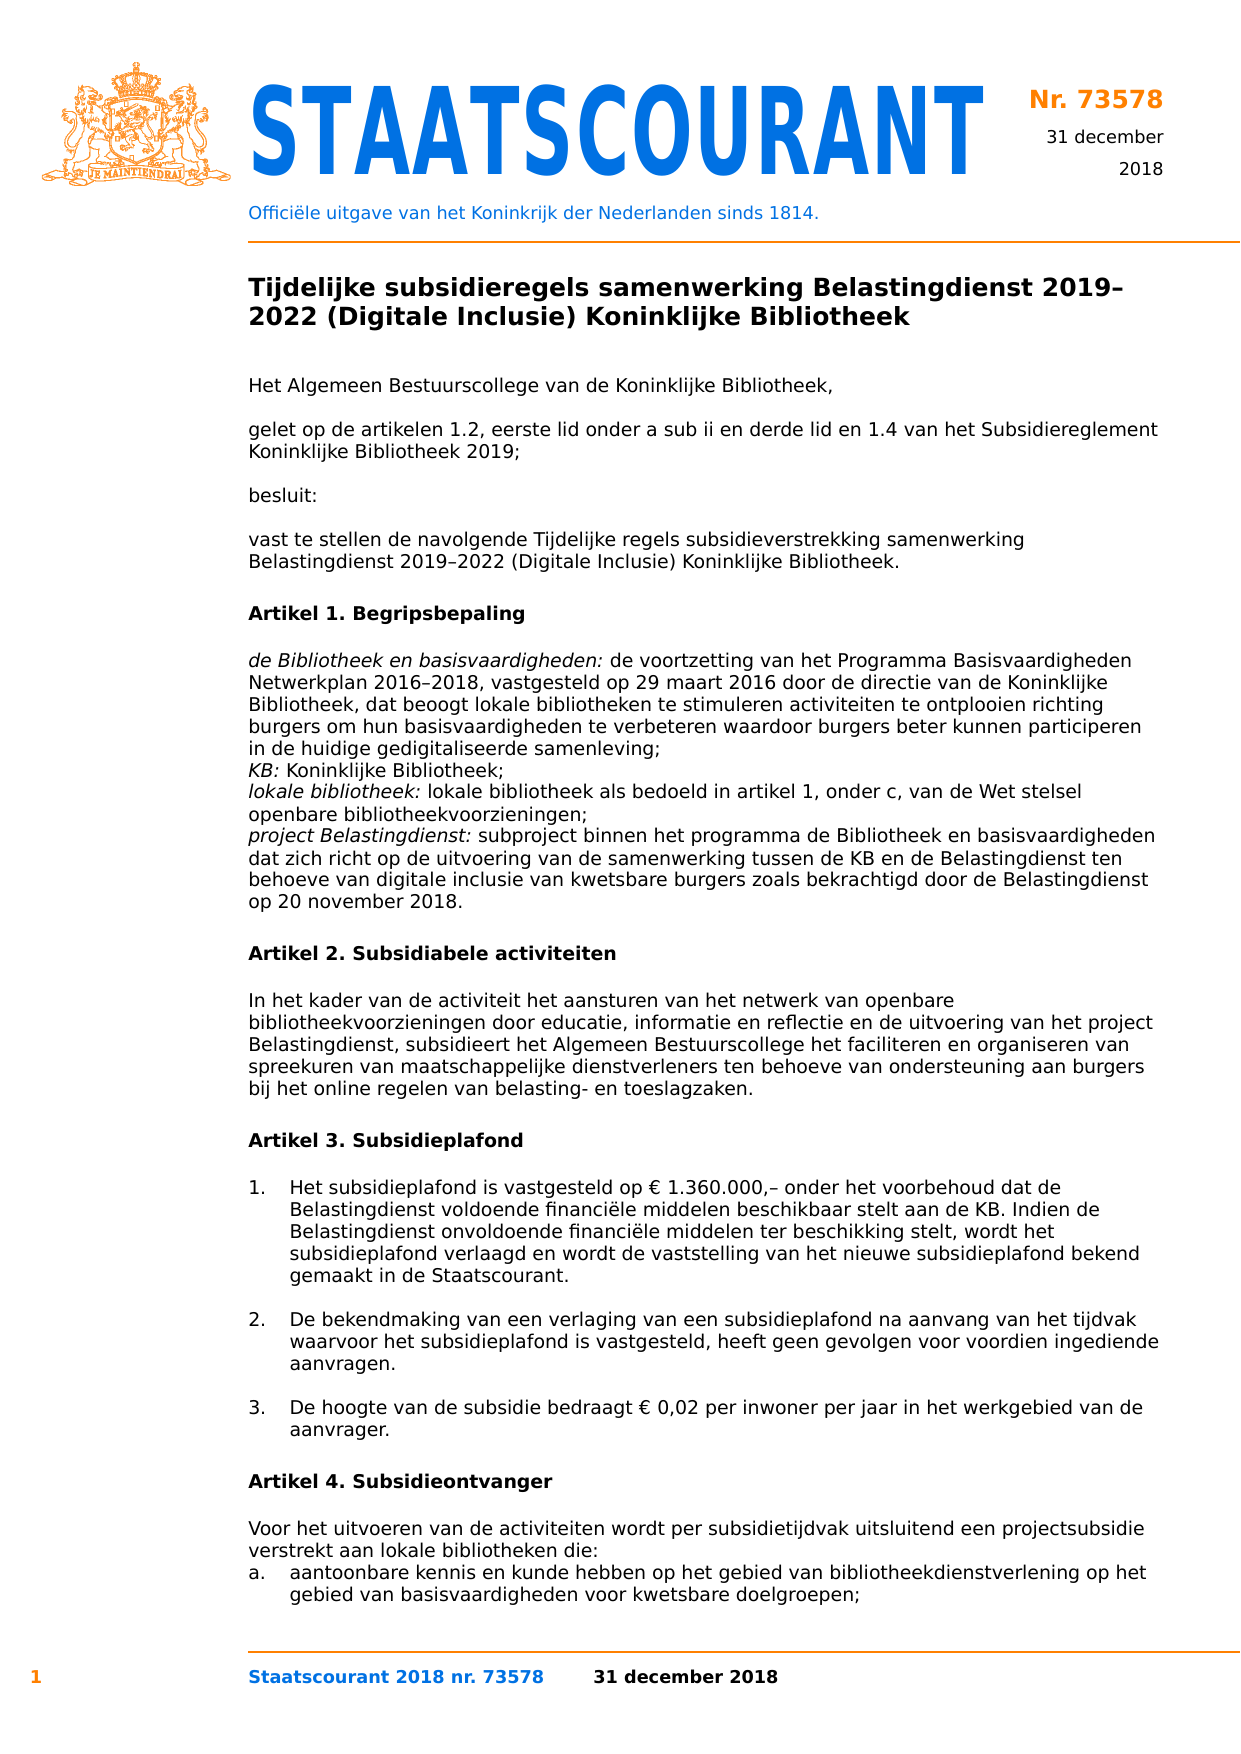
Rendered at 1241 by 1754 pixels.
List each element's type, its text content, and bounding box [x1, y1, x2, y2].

table_header [25, 62, 248, 241]
text gelet op de artikelen 1.2, eerste lid onder a sub ii en derde lid en 1.4 van het Subsidiereglement Koninklijke Bibliotheek 2019; [248, 419, 1163, 463]
text 3. De hoogte van de subsidie bedraagt € 0,02 per inwoner per jaar in het werkgebied van de aanvrager. [248, 1397, 1163, 1441]
text vast te stellen de navolgende Tijdelijke regels subsidieverstrekking samenwerking Belastingdienst 2019–2022 (Digitale Inclusie) Koninklijke Bibliotheek. [248, 529, 1163, 573]
subtitle Artikel 1. Begripsbepaling [248, 603, 1163, 624]
picture [41, 62, 231, 186]
text Voor het uitvoeren van de activiteiten wordt per subsidietijdvak uitsluitend een projectsubsidie verstrekt aan lokale bibliotheken die: [248, 1518, 1163, 1562]
text project Belastingdienst: subproject binnen het programma de Bibliotheek en basisvaardigheden dat zich richt op de uitvoering van de samenwerking tussen de KB en de Belastingdienst ten behoeve van digitale inclusie van kwetsbare burgers zoals bekrachtigd door de Belastingdienst op 20 november 2018. [248, 825, 1163, 913]
text In het kader van de activiteit het aansturen van het netwerk van openbare bibliotheekvoorzieningen door educatie, informatie en reflectie en de uitvoering van het project Belastingdienst, subsidieert het Algemeen Bestuurscollege het faciliteren en organiseren van spreekuren van maatschappelijke dienstverleners ten behoeve van ondersteuning aan burgers bij het online regelen van belasting- en toeslagzaken. [248, 990, 1163, 1100]
text 2. De bekendmaking van een verlaging van een subsidieplafond na aanvang van het tijdvak waarvoor het subsidieplafond is vastgesteld, heeft geen gevolgen voor voordien ingediende aanvragen. [248, 1309, 1163, 1375]
text lokale bibliotheek: lokale bibliotheek als bedoeld in artikel 1, onder c, van de Wet stelsel openbare bibliotheekvoorzieningen; [248, 781, 1163, 825]
text KB: Koninklijke Bibliotheek; [248, 759, 1163, 781]
text a. aantoonbare kennis en kunde hebben op het gebied van bibliotheekdienstverlening op het gebied van basisvaardigheden voor kwetsbare doelgroepen; [248, 1562, 1163, 1606]
subtitle Artikel 4. Subsidieontvanger [248, 1471, 1163, 1493]
subtitle Artikel 2. Subsidiabele activiteiten [248, 943, 1163, 965]
table_header Nr. 73578 [998, 62, 1240, 121]
table_header STAATSCOURANT [248, 62, 998, 203]
table_cell Officiële uitgave van het Koninkrijk der Nederlanden sinds 1814. [248, 203, 1240, 241]
subtitle Artikel 3. Subsidieplafond [248, 1130, 1163, 1152]
table_cell 31 december [998, 121, 1240, 153]
text 1. Het subsidieplafond is vastgesteld op € 1.360.000,– onder het voorbehoud dat de Belastingdienst voldoende financiële middelen beschikbaar stelt aan de KB. Indien de Belastingdienst onvoldoende financiële middelen ter beschikking stelt, wordt het subsidieplafond verlaagd en wordt de vaststelling van het nieuwe subsidieplafond bekend gemaakt in de Staatscourant. [248, 1177, 1163, 1287]
text besluit: [248, 485, 1163, 507]
table_cell 2018 [998, 153, 1240, 203]
subtitle Tijdelijke subsidieregels samenwerking Belastingdienst 2019–2022 (Digitale Inclusie) Koninklijke Bibliotheek [248, 273, 1163, 331]
text Het Algemeen Bestuurscollege van de Koninklijke Bibliotheek, [248, 375, 1163, 397]
text de Bibliotheek en basisvaardigheden: de voortzetting van het Programma Basisvaardigheden Netwerkplan 2016–2018, vastgesteld op 29 maart 2016 door de directie van de Koninklijke Bibliotheek, dat beoogt lokale bibliotheken te stimuleren activiteiten te ontplooien richting burgers om hun basisvaardigheden te verbeteren waardoor burgers beter kunnen participeren in de huidige gedigitaliseerde samenleving; [248, 649, 1163, 759]
